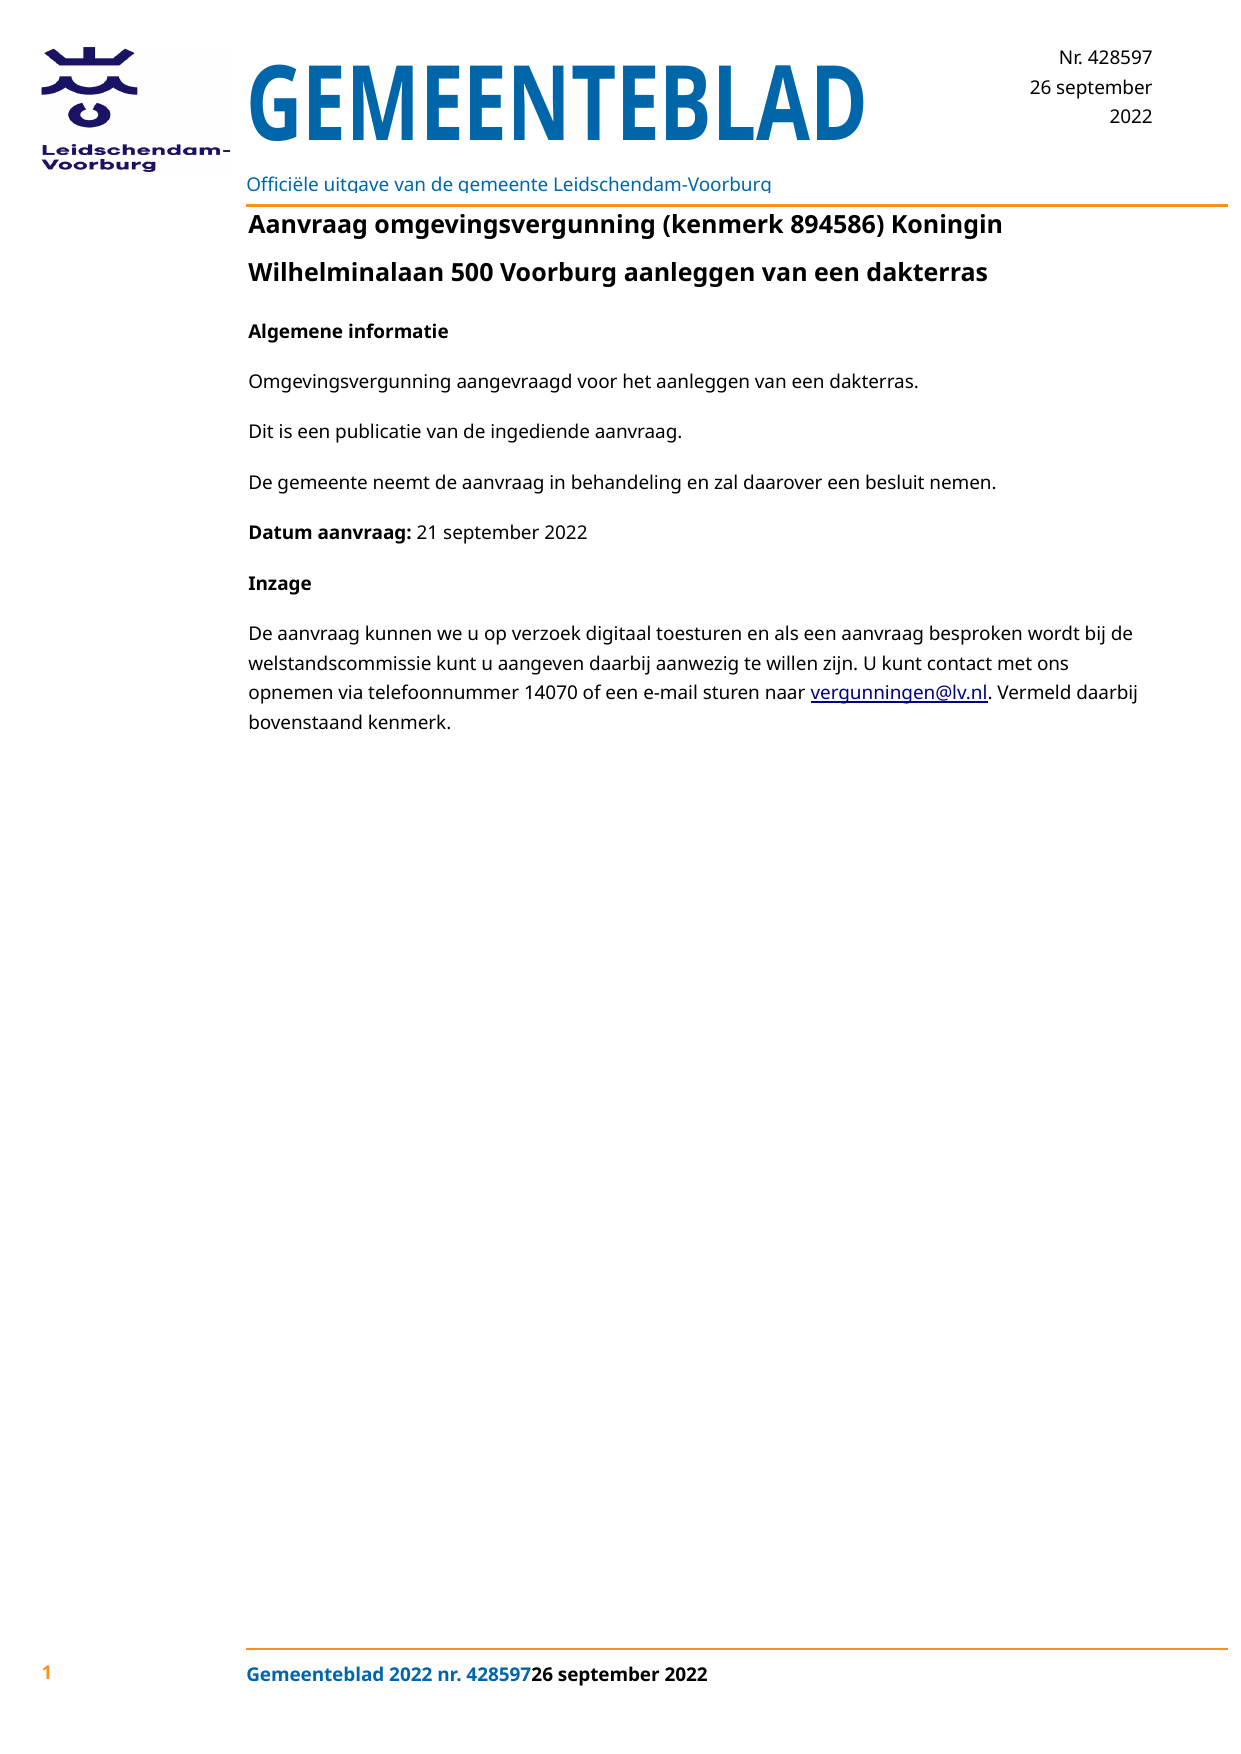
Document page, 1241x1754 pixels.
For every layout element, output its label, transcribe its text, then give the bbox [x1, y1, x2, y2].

text Inzage [248, 570, 1152, 596]
text Aanvraag omgevingsvergunning (kenmerk 894586) Koningin Wilhelminalaan 500 Voorburg aanleggen van een dakterras [248, 207, 1152, 288]
text Datum aanvraag: 21 september 2022 [248, 519, 1152, 545]
text De gemeente neemt de aanvraag in behandeling en zal daarover een besluit nemen. [248, 469, 1152, 495]
text Dit is een publicatie van de ingediende aanvraag. [248, 419, 1152, 444]
text De aanvraag kunnen we u op verzoek digitaal toesturen en als een aanvraag besproken wordt bij de welstandscommissie kunt u aangeven daarbij aanwezig te willen zijn. U kunt contact met ons opnemen via telefoonnummer 14070 of een e-mail sturen naar vergunningen@lv.nl. Vermeld daarbij bovenstaand kenmerk. [248, 620, 1152, 735]
text Algemene informatie [248, 318, 1152, 344]
picture [41, 47, 231, 172]
text Omgevingsvergunning aangevraagd voor het aanleggen van een dakterras. [248, 368, 1152, 394]
